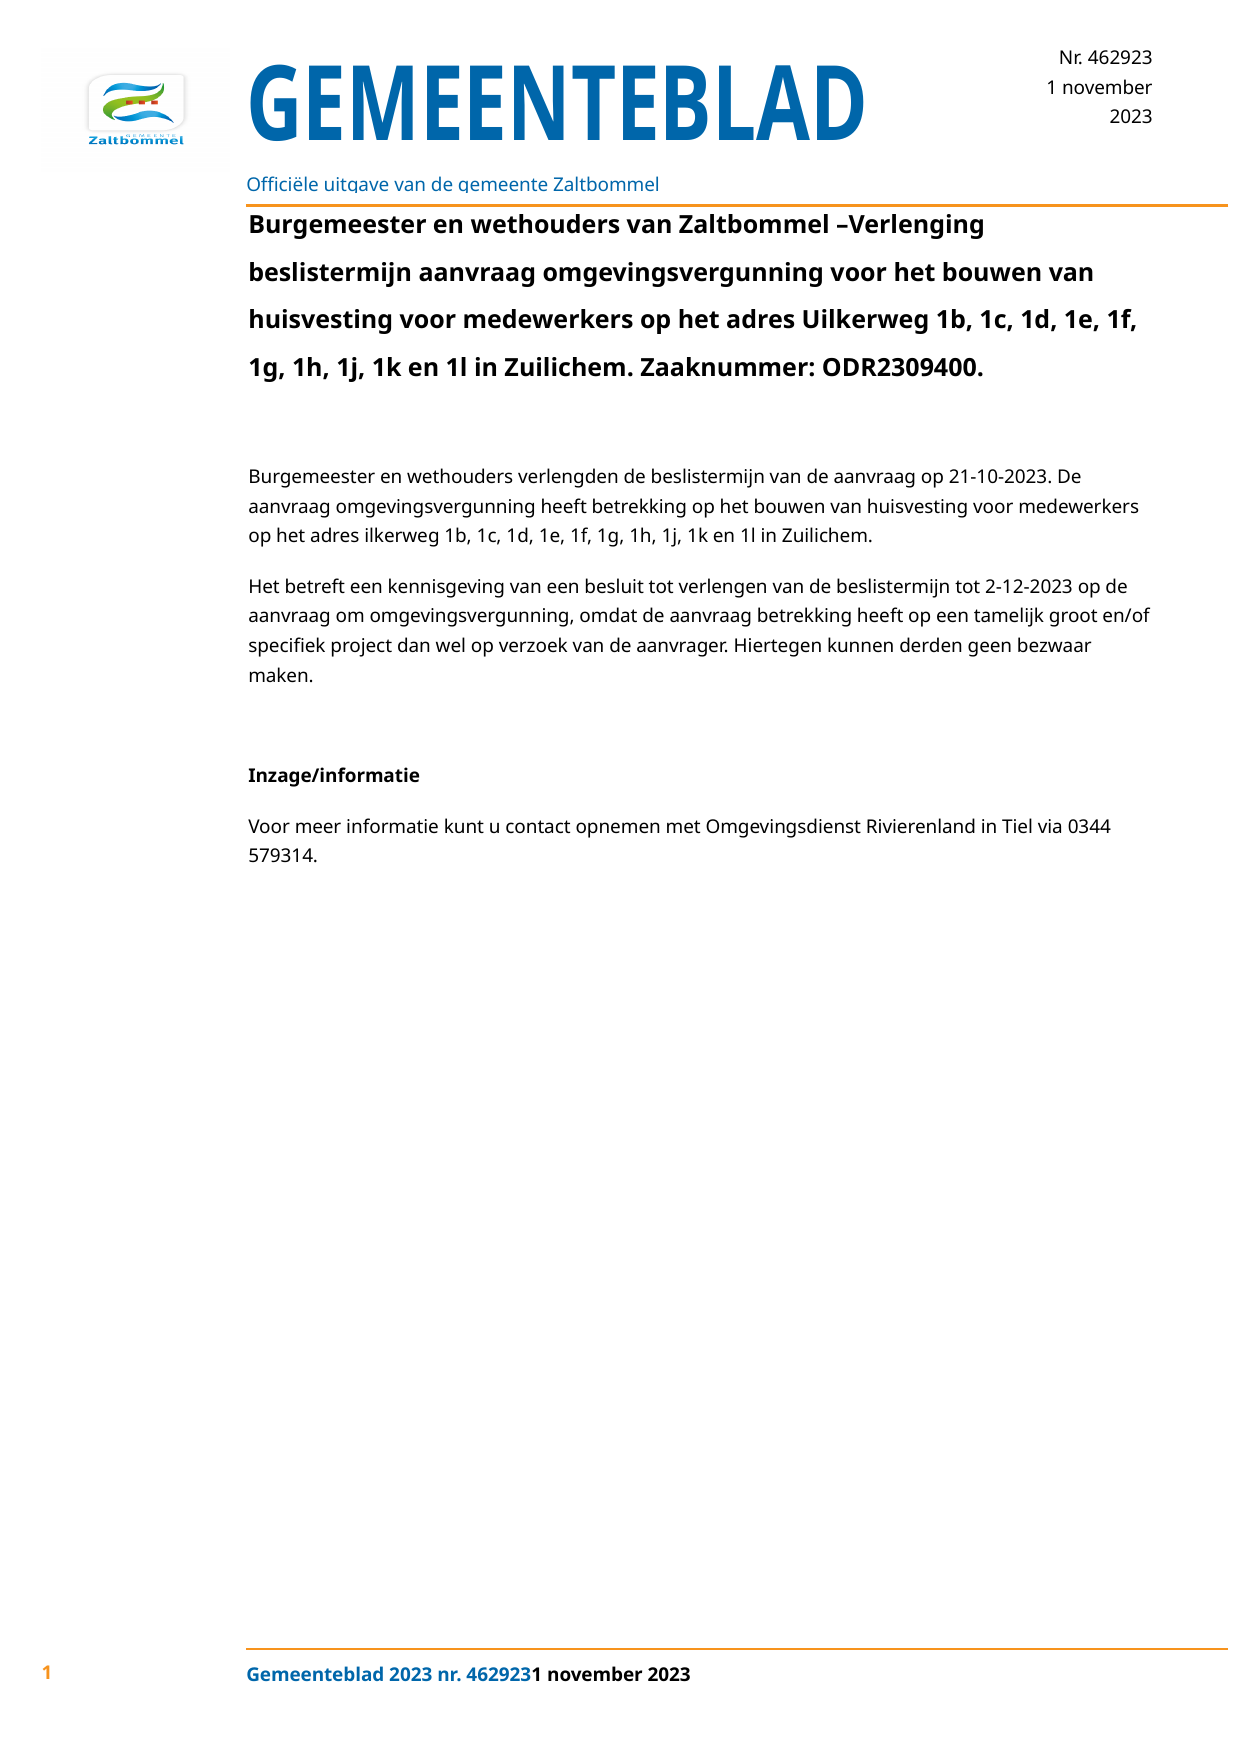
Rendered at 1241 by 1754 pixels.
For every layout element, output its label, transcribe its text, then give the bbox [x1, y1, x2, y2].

text Voor meer informatie kunt u contact opnemen met Omgevingsdienst Rivierenland in Tiel via 0344 579314. [248, 813, 1152, 868]
picture [41, 47, 231, 172]
text Het betreft een kennisgeving van een besluit tot verlengen van de beslistermijn tot 2-12-2023 op de aanvraag om omgevingsvergunning, omdat de aanvraag betrekking heeft op een tamelijk groot en/of specifiek project dan wel op verzoek van de aanvrager. Hiertegen kunnen derden geen bezwaar maken. [248, 573, 1152, 688]
text Burgemeester en wethouders van Zaltbommel –Verlenging beslistermijn aanvraag omgevingsvergunning voor het bouwen van huisvesting voor medewerkers op het adres Uilkerweg 1b, 1c, 1d, 1e, 1f, 1g, 1h, 1j, 1k en 1l in Zuilichem. Zaaknummer: ODR2309400. [248, 207, 1152, 384]
text Inzage/informatie [248, 763, 1152, 788]
text Burgemeester en wethouders verlengden de beslistermijn van de aanvraag op 21-10-2023. De aanvraag omgevingsvergunning heeft betrekking op het bouwen van huisvesting voor medewerkers op het adres ilkerweg 1b, 1c, 1d, 1e, 1f, 1g, 1h, 1j, 1k en 1l in Zuilichem. [248, 463, 1152, 548]
